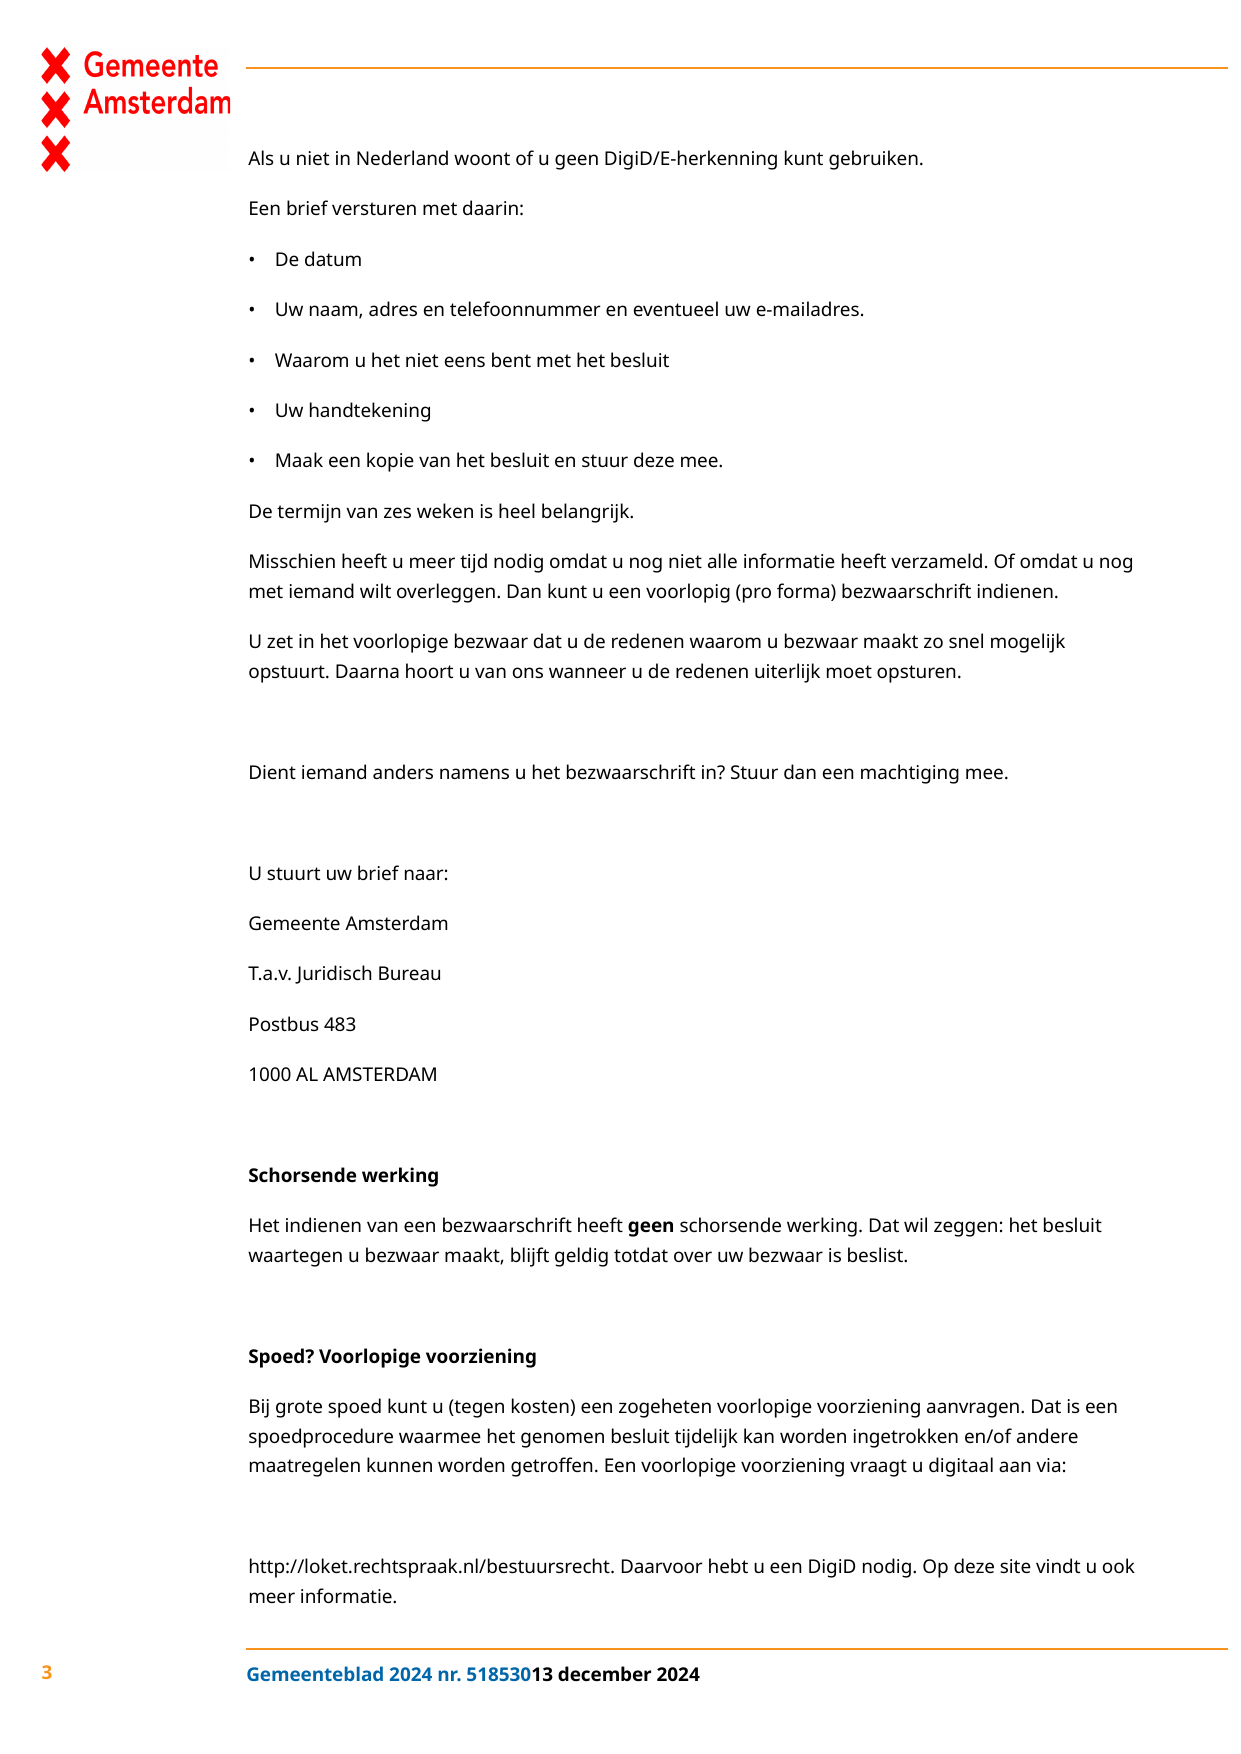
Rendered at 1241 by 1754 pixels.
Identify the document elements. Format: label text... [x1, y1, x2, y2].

text U zet in het voorlopige bezwaar dat u de redenen waarom u bezwaar maakt zo snel mogelijk opstuurt. Daarna hoort u van ons wanneer u de redenen uiterlijk moet opsturen. [248, 628, 1152, 684]
text Een brief versturen met daarin: [248, 196, 1152, 221]
text http://loket.rechtspraak.nl/bestuursrecht. Daarvoor hebt u een DigiD nodig. Op deze site vindt u ook meer informatie. [248, 1553, 1152, 1609]
text • Waarom u het niet eens bent met het besluit [248, 347, 1152, 373]
text Misschien heeft u meer tijd nodig omdat u nog niet alle informatie heeft verzameld. Of omdat u nog met iemand wilt overleggen. Dan kunt u een voorlopig (pro forma) bezwaarschrift indienen. [248, 548, 1152, 604]
text T.a.v. Juridisch Bureau [248, 961, 1152, 986]
text • Uw naam, adres en telefoonnummer en eventueel uw e-mailadres. [248, 296, 1152, 322]
text Als u niet in Nederland woont of u geen DigiD/E-herkenning kunt gebruiken. [248, 145, 1152, 171]
text Gemeente Amsterdam [248, 910, 1152, 936]
text Spoed? Voorlopige voorziening [248, 1343, 1152, 1369]
picture [41, 47, 231, 172]
text 1000 AL AMSTERDAM [248, 1061, 1152, 1087]
text • De datum [248, 246, 1152, 272]
text De termijn van zes weken is heel belangrijk. [248, 498, 1152, 524]
text Het indienen van een bezwaarschrift heeft geen schorsende werking. Dat wil zeggen: het besluit waartegen u bezwaar maakt, blijft geldig totdat over uw bezwaar is beslist. [248, 1213, 1152, 1268]
text Dient iemand anders namens u het bezwaarschrift in? Stuur dan een machtiging mee. [248, 759, 1152, 785]
text U stuurt uw brief naar: [248, 860, 1152, 886]
text • Uw handtekening [248, 397, 1152, 423]
text • Maak een kopie van het besluit en stuur deze mee. [248, 448, 1152, 473]
text Schorsende werking [248, 1162, 1152, 1188]
text Bij grote spoed kunt u (tegen kosten) een zogeheten voorlopige voorziening aanvragen. Dat is een spoedprocedure waarmee het genomen besluit tijdelijk kan worden ingetrokken en/of andere maatregelen kunnen worden getroffen. Een voorlopige voorziening vraagt u digitaal aan via: [248, 1393, 1152, 1478]
text Postbus 483 [248, 1011, 1152, 1037]
